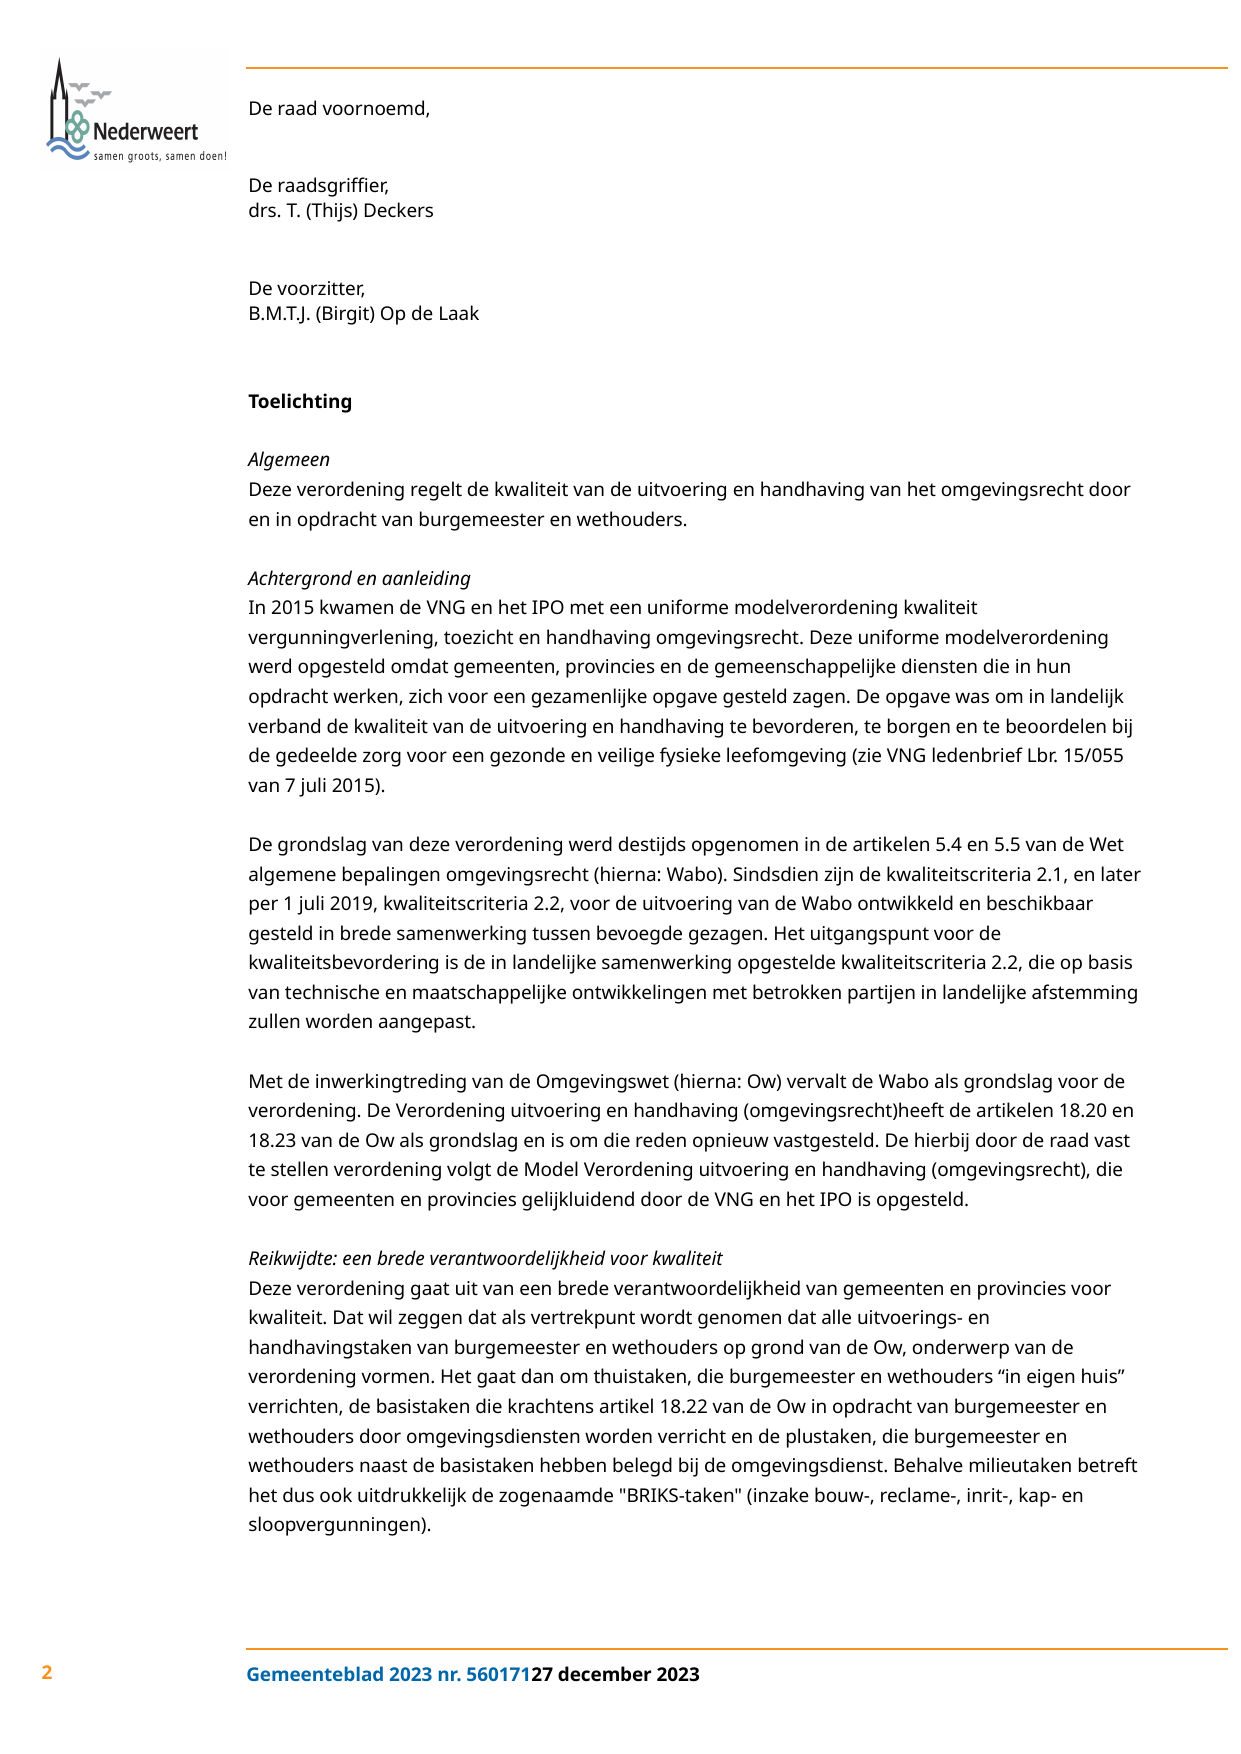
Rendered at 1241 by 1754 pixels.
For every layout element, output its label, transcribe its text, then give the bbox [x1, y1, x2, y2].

text Deze verordening gaat uit van een brede verantwoordelijkheid van gemeenten en provincies voor kwaliteit. Dat wil zeggen dat als vertrekpunt wordt genomen dat alle uitvoerings- en handhavingstaken van burgemeester en wethouders op grond van de Ow, onderwerp van de verordening vormen. Het gaat dan om thuistaken, die burgemeester en wethouders “in eigen huis” verrichten, de basistaken die krachtens artikel 18.22 van de Ow in opdracht van burgemeester en wethouders door omgevingsdiensten worden verricht en de plustaken, die burgemeester en wethouders naast de basistaken hebben belegd bij de omgevingsdienst. Behalve milieutaken betreft het dus ook uitdrukkelijk de zogenaamde "BRIKS-taken" (inzake bouw-, reclame-, inrit-, kap- en sloopvergunningen). [248, 1275, 1152, 1537]
text In 2015 kwamen de VNG en het IPO met een uniforme modelverordening kwaliteit vergunningverlening, toezicht en handhaving omgevingsrecht. Deze uniforme modelverordening werd opgesteld omdat gemeenten, provincies en de gemeenschappelijke diensten die in hun opdracht werken, zich voor een gezamenlijke opgave gesteld zagen. De opgave was om in landelijk verband de kwaliteit van de uitvoering en handhaving te bevorderen, te borgen en te beoordelen bij de gedeelde zorg voor een gezonde en veilige fysieke leefomgeving (zie VNG ledenbrief Lbr. 15/055 van 7 juli 2015). [248, 594, 1152, 798]
text Deze verordening regelt de kwaliteit van de uitvoering en handhaving van het omgevingsrecht door en in opdracht van burgemeester en wethouders. [248, 476, 1152, 532]
text Reikwijdte: een brede verantwoordelijkheid voor kwaliteit [248, 1245, 1152, 1271]
text Met de inwerkingtreding van de Omgevingswet (hierna: Ow) vervalt de Wabo als grondslag voor de verordening. De Verordening uitvoering en handhaving (omgevingsrecht)heeft de artikelen 18.20 en 18.23 van de Ow als grondslag en is om die reden opnieuw vastgesteld. De hierbij door de raad vast te stellen verordening volgt de Model Verordening uitvoering en handhaving (omgevingsrecht), die voor gemeenten en provincies gelijkluidend door de VNG en het IPO is opgesteld. [248, 1068, 1152, 1212]
text De voorzitter, [248, 275, 1152, 301]
text Toelichting [248, 378, 1152, 417]
text B.M.T.J. (Birgit) Op de Laak [248, 301, 1152, 326]
picture [41, 47, 231, 172]
text De grondslag van deze verordening werd destijds opgenomen in de artikelen 5.4 en 5.5 van de Wet algemene bepalingen omgevingsrecht (hierna: Wabo). Sindsdien zijn de kwaliteitscriteria 2.1, en later per 1 juli 2019, kwaliteitscriteria 2.2, voor de uitvoering van de Wabo ontwikkeld en beschikbaar gesteld in brede samenwerking tussen bevoegde gezagen. Het uitgangspunt voor de kwaliteitsbevordering is de in landelijke samenwerking opgestelde kwaliteitscriteria 2.2, die op basis van technische en maatschappelijke ontwikkelingen met betrokken partijen in landelijke afstemming zullen worden aangepast. [248, 831, 1152, 1034]
text Algemeen [248, 447, 1152, 472]
text De raad voornoemd, [248, 95, 1152, 121]
text Achtergrond en aanleiding [248, 565, 1152, 591]
text De raadsgriffier, [248, 172, 1152, 198]
text drs. T. (Thijs) Deckers [248, 198, 1152, 223]
